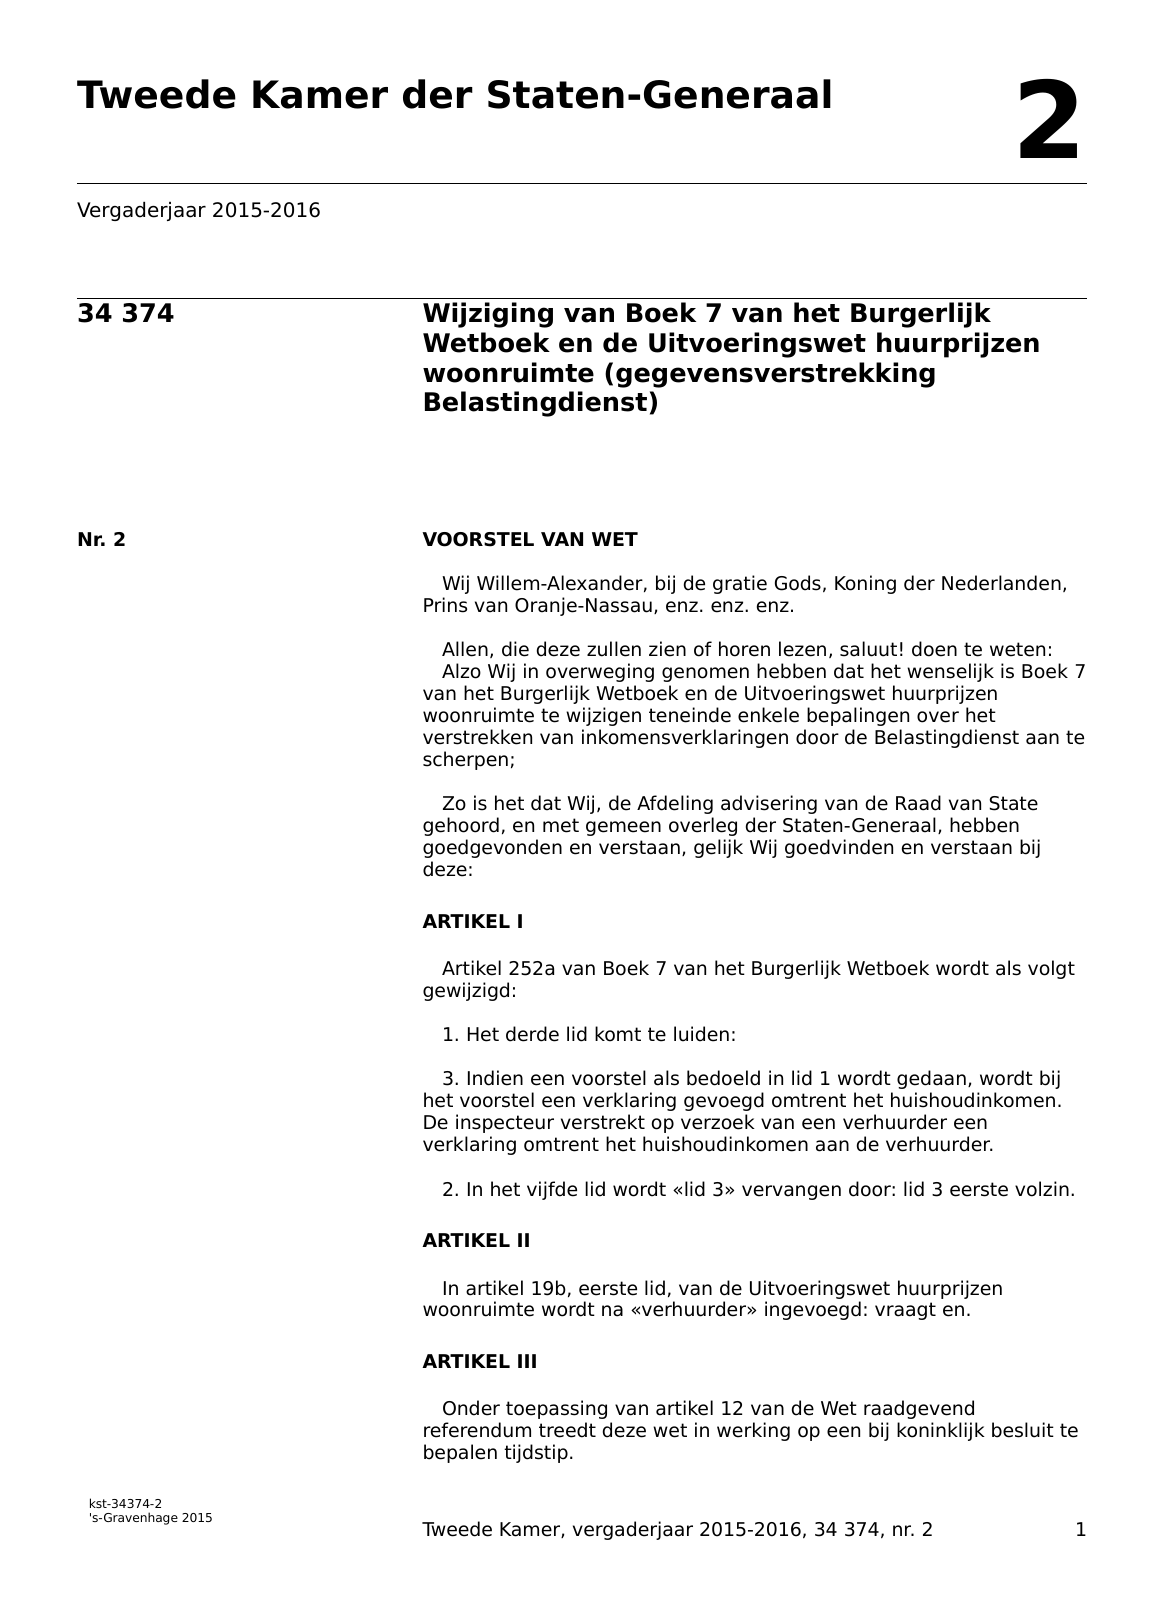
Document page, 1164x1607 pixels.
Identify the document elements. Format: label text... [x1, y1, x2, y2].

subtitle 34 374 Wijziging van Boek 7 van het Burgerlijk Wetboek en de Uitvoeringswet huurprijzen woonruimte (gegevensverstrekking Belastingdienst) [77, 299, 1087, 418]
text 2. In het vijfde lid wordt «lid 3» vervangen door: lid 3 eerste volzin. [422, 1178, 1087, 1200]
table_cell Vergaderjaar 2015-2016 [77, 184, 1087, 298]
text 1. Het derde lid komt te luiden: [422, 1024, 1087, 1046]
subtitle ARTIKEL I [422, 911, 1087, 933]
text Alzo Wij in overweging genomen hebben dat het wenselijk is Boek 7 van het Burgerlijk Wetboek en de Uitvoeringswet huurprijzen woonruimte te wijzigen teneinde enkele bepalingen over het verstrekken van inkomensverklaringen door de Belastingdienst aan te scherpen; [422, 661, 1087, 771]
text In artikel 19b, eerste lid, van de Uitvoeringswet huurprijzen woonruimte wordt na «verhuurder» ingevoegd: vraagt en. [422, 1277, 1087, 1321]
subtitle ARTIKEL III [422, 1351, 1087, 1373]
text kst-34374-2 [88, 1497, 323, 1511]
table_header 2 [886, 59, 1087, 183]
subtitle ARTIKEL II [422, 1230, 1087, 1252]
text 3. Indien een voorstel als bedoeld in lid 1 wordt gedaan, wordt bij het voorstel een verklaring gevoegd omtrent het huishoudinkomen. De inspecteur verstrekt op verzoek van een verhuurder een verklaring omtrent het huishoudinkomen aan de verhuurder. [422, 1068, 1087, 1156]
text Zo is het dat Wij, de Afdeling advisering van de Raad van State gehoord, en met gemeen overleg der Staten-Generaal, hebben goedgevonden en verstaan, gelijk Wij goedvinden en verstaan bij deze: [422, 793, 1087, 881]
text Artikel 252a van Boek 7 van het Burgerlijk Wetboek wordt als volgt gewijzigd: [422, 958, 1087, 1002]
text Onder toepassing van artikel 12 van de Wet raadgevend referendum treedt deze wet in werking op een bij koninklijk besluit te bepalen tijdstip. [422, 1398, 1087, 1464]
table_header Tweede Kamer der Staten-Generaal [77, 59, 886, 183]
text Allen, die deze zullen zien of horen lezen, saluut! doen te weten: [422, 639, 1087, 661]
text Wij Willem-Alexander, bij de gratie Gods, Koning der Nederlanden, Prins van Oranje-Nassau, enz. enz. enz. [422, 573, 1087, 617]
text 's-Gravenhage 2015 [88, 1511, 323, 1525]
subtitle Nr. 2 VOORSTEL VAN WET [77, 529, 1087, 551]
